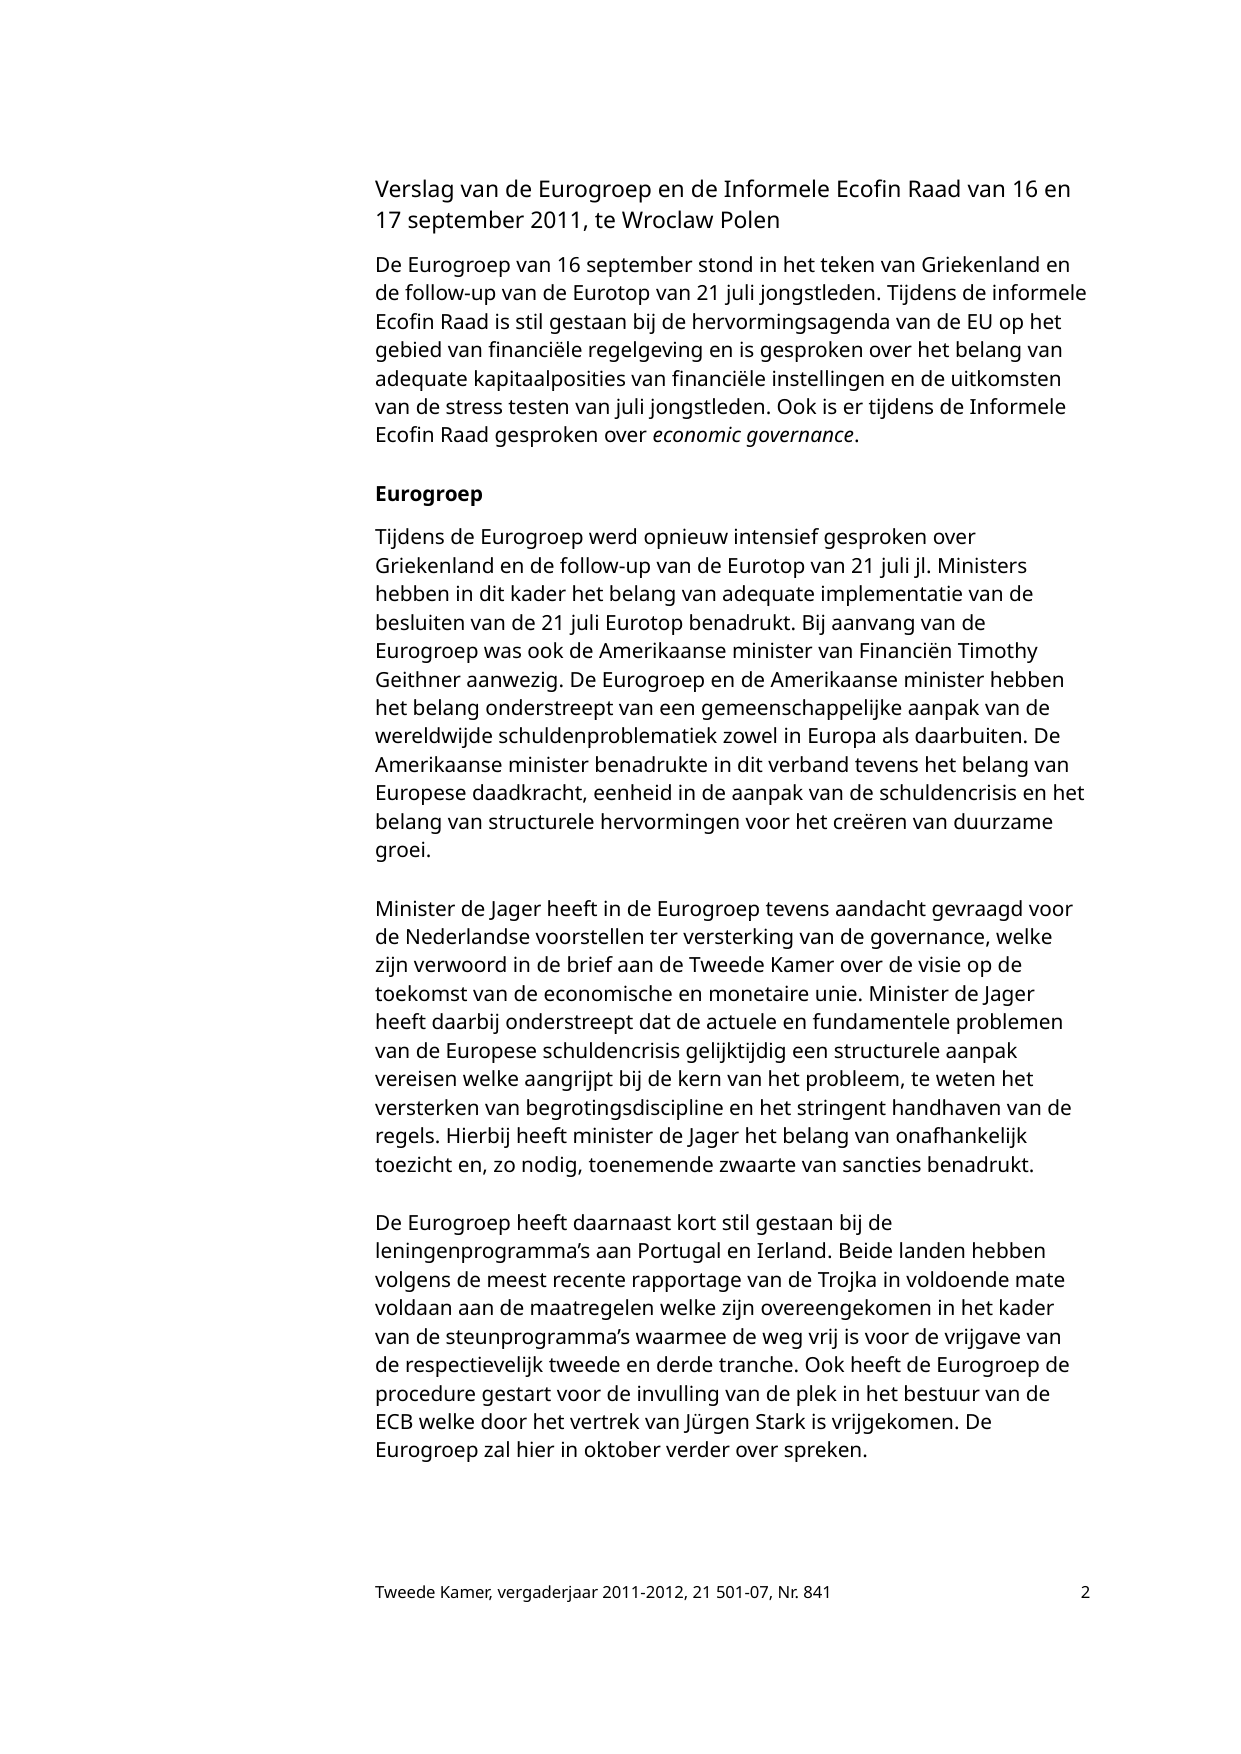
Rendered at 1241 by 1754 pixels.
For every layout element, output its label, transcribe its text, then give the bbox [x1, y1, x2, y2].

subtitle Verslag van de Eurogroep en de Informele Ecofin Raad van 16 en 17 september 2011, te Wroclaw Polen [375, 172, 1090, 235]
text De Eurogroep van 16 september stond in het teken van Griekenland en de follow-up van de Eurotop van 21 juli jongstleden. Tijdens de informele Ecofin Raad is stil gestaan bij de hervormingsagenda van de EU op het gebied van financiële regelgeving en is gesproken over het belang van adequate kapitaalposities van financiële instellingen en de uitkomsten van de stress testen van juli jongstleden. Ook is er tijdens de Informele Ecofin Raad gesproken over economic governance. [375, 250, 1090, 449]
text Eurogroep [375, 479, 1090, 507]
text De Eurogroep heeft daarnaast kort stil gestaan bij de leningenprogramma’s aan Portugal en Ierland. Beide landen hebben volgens de meest recente rapportage van de Trojka in voldoende mate voldaan aan de maatregelen welke zijn overeengekomen in het kader van de steunprogramma’s waarmee de weg vrij is voor de vrijgave van de respectievelijk tweede en derde tranche. Ook heeft de Eurogroep de procedure gestart voor de invulling van de plek in het bestuur van de ECB welke door het vertrek van Jürgen Stark is vrijgekomen. De Eurogroep zal hier in oktober verder over spreken. [375, 1208, 1090, 1464]
text Tijdens de Eurogroep werd opnieuw intensief gesproken over Griekenland en de follow-up van de Eurotop van 21 juli jl. Ministers hebben in dit kader het belang van adequate implementatie van de besluiten van de 21 juli Eurotop benadrukt. Bij aanvang van de Eurogroep was ook de Amerikaanse minister van Financiën Timothy Geithner aanwezig. De Eurogroep en de Amerikaanse minister hebben het belang onderstreept van een gemeenschappelijke aanpak van de wereldwijde schuldenproblematiek zowel in Europa als daarbuiten. De Amerikaanse minister benadrukte in dit verband tevens het belang van Europese daadkracht, eenheid in de aanpak van de schuldencrisis en het belang van structurele hervormingen voor het creëren van duurzame groei. [375, 522, 1090, 864]
text Minister de Jager heeft in de Eurogroep tevens aandacht gevraagd voor de Nederlandse voorstellen ter versterking van de governance, welke zijn verwoord in de brief aan de Tweede Kamer over de visie op de toekomst van de economische en monetaire unie. Minister de Jager heeft daarbij onderstreept dat de actuele en fundamentele problemen van de Europese schuldencrisis gelijktijdig een structurele aanpak vereisen welke aangrijpt bij de kern van het probleem, te weten het versterken van begrotingsdiscipline en het stringent handhaven van de regels. Hierbij heeft minister de Jager het belang van onafhankelijk toezicht en, zo nodig, toenemende zwaarte van sancties benadrukt. [375, 894, 1090, 1178]
